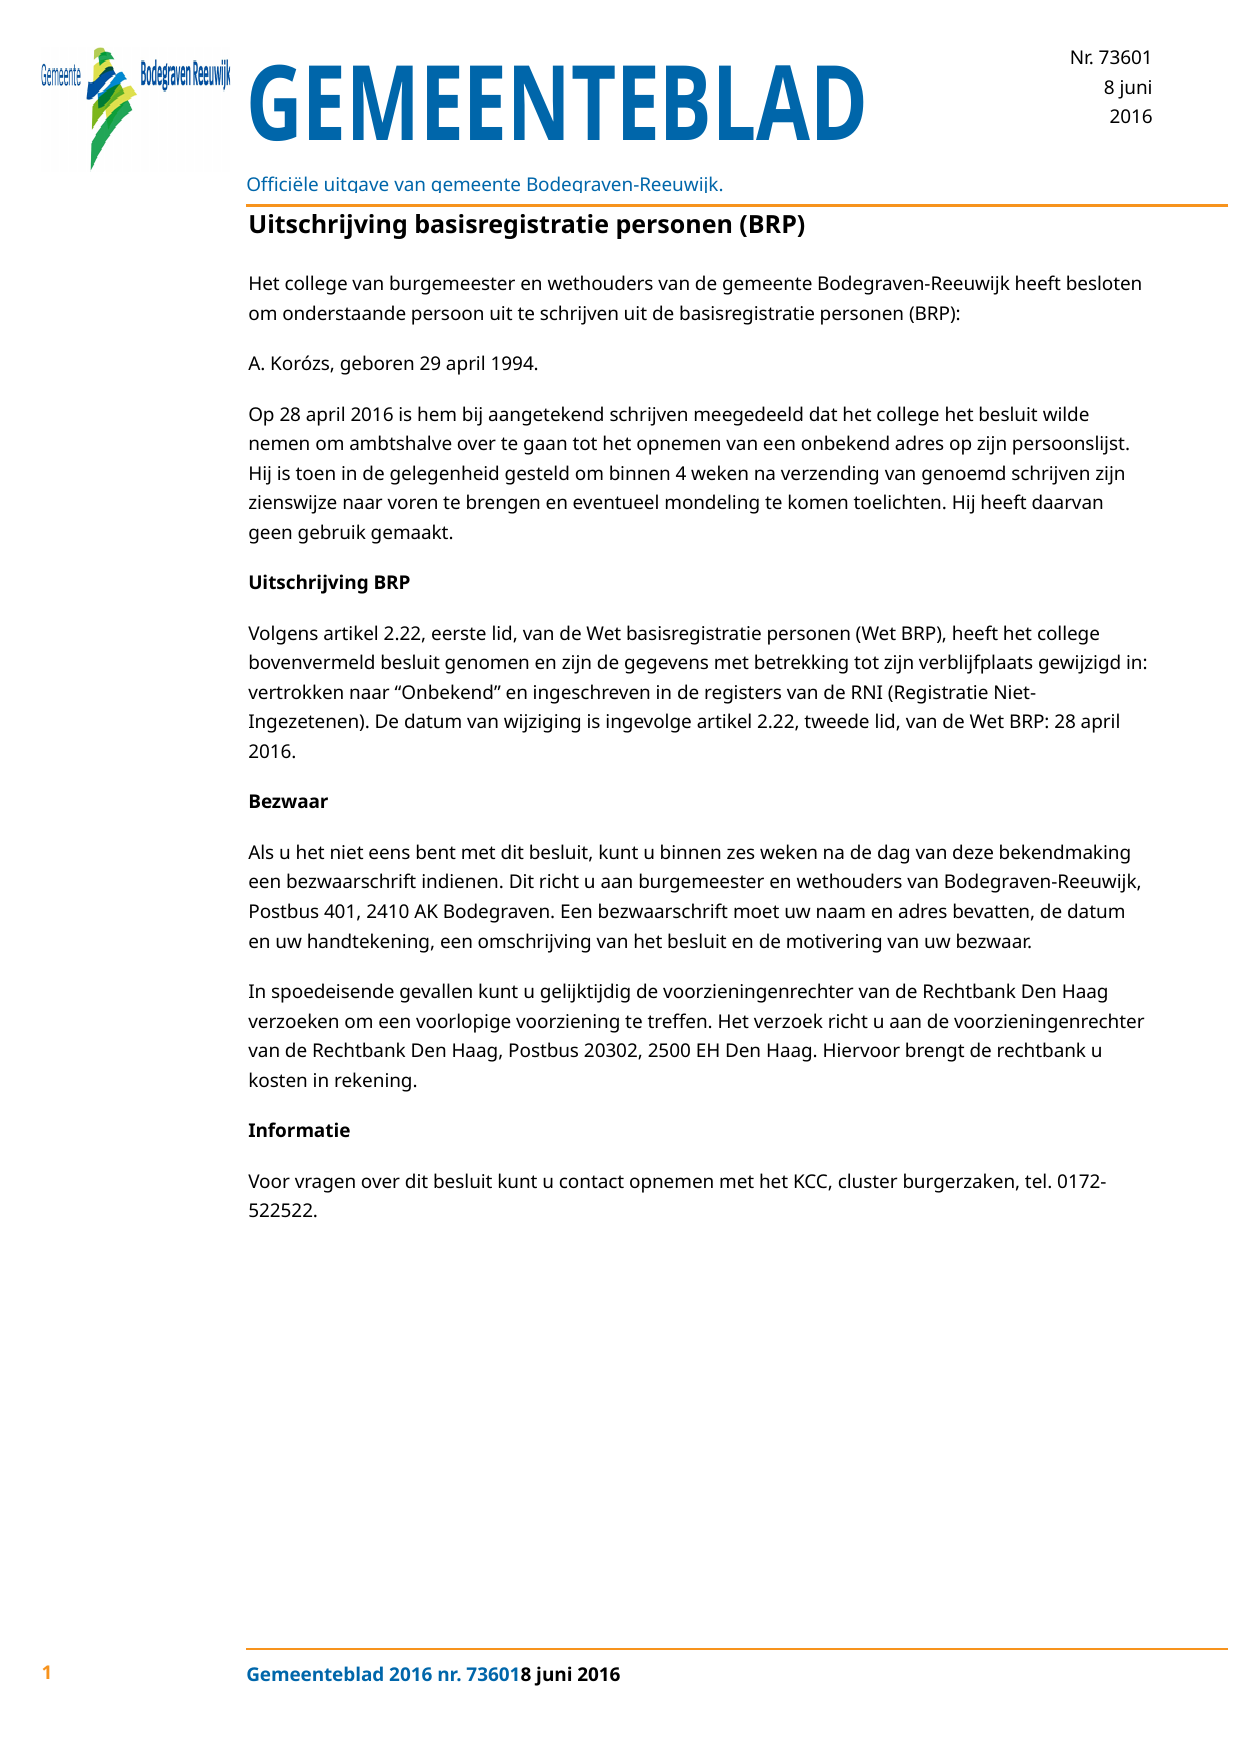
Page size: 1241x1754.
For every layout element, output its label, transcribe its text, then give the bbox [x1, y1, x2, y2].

text Als u het niet eens bent met dit besluit, kunt u binnen zes weken na de dag van deze bekendmaking een bezwaarschrift indienen. Dit richt u aan burgemeester en wethouders van Bodegraven-Reeuwijk, Postbus 401, 2410 AK Bodegraven. Een bezwaarschrift moet uw naam en adres bevatten, de datum en uw handtekening, een omschrijving van het besluit en de motivering van uw bezwaar. [248, 839, 1152, 953]
text Uitschrijving BRP [248, 569, 1152, 595]
text Voor vragen over dit besluit kunt u contact opnemen met het KCC, cluster burgerzaken, tel. 0172-522522. [248, 1168, 1152, 1223]
text Op 28 april 2016 is hem bij aangetekend schrijven meegedeeld dat het college het besluit wilde nemen om ambtshalve over te gaan tot het opnemen van een onbekend adres op zijn persoonslijst. Hij is toen in de gelegenheid gesteld om binnen 4 weken na verzending van genoemd schrijven zijn zienswijze naar voren te brengen en eventueel mondeling te komen toelichten. Hij heeft daarvan geen gebruik gemaakt. [248, 401, 1152, 545]
text A. Korózs, geboren 29 april 1994. [248, 350, 1152, 376]
picture [41, 47, 231, 172]
text Uitschrijving basisregistratie personen (BRP) [248, 207, 1152, 241]
text Het college van burgemeester en wethouders van de gemeente Bodegraven-Reeuwijk heeft besloten om onderstaande persoon uit te schrijven uit de basisregistratie personen (BRP): [248, 270, 1152, 326]
text Bezwaar [248, 789, 1152, 814]
text Volgens artikel 2.22, eerste lid, van de Wet basisregistratie personen (Wet BRP), heeft het college bovenvermeld besluit genomen en zijn de gegevens met betrekking tot zijn verblijfplaats gewijzigd in: vertrokken naar “Onbekend” en ingeschreven in de registers van de RNI (Registratie Niet-Ingezetenen). De datum van wijziging is ingevolge artikel 2.22, tweede lid, van de Wet BRP: 28 april 2016. [248, 620, 1152, 764]
text Informatie [248, 1117, 1152, 1143]
text In spoedeisende gevallen kunt u gelijktijdig de voorzieningenrechter van de Rechtbank Den Haag verzoeken om een voorlopige voorziening te treffen. Het verzoek richt u aan de voorzieningenrechter van de Rechtbank Den Haag, Postbus 20302, 2500 EH Den Haag. Hiervoor brengt de rechtbank u kosten in rekening. [248, 978, 1152, 1093]
